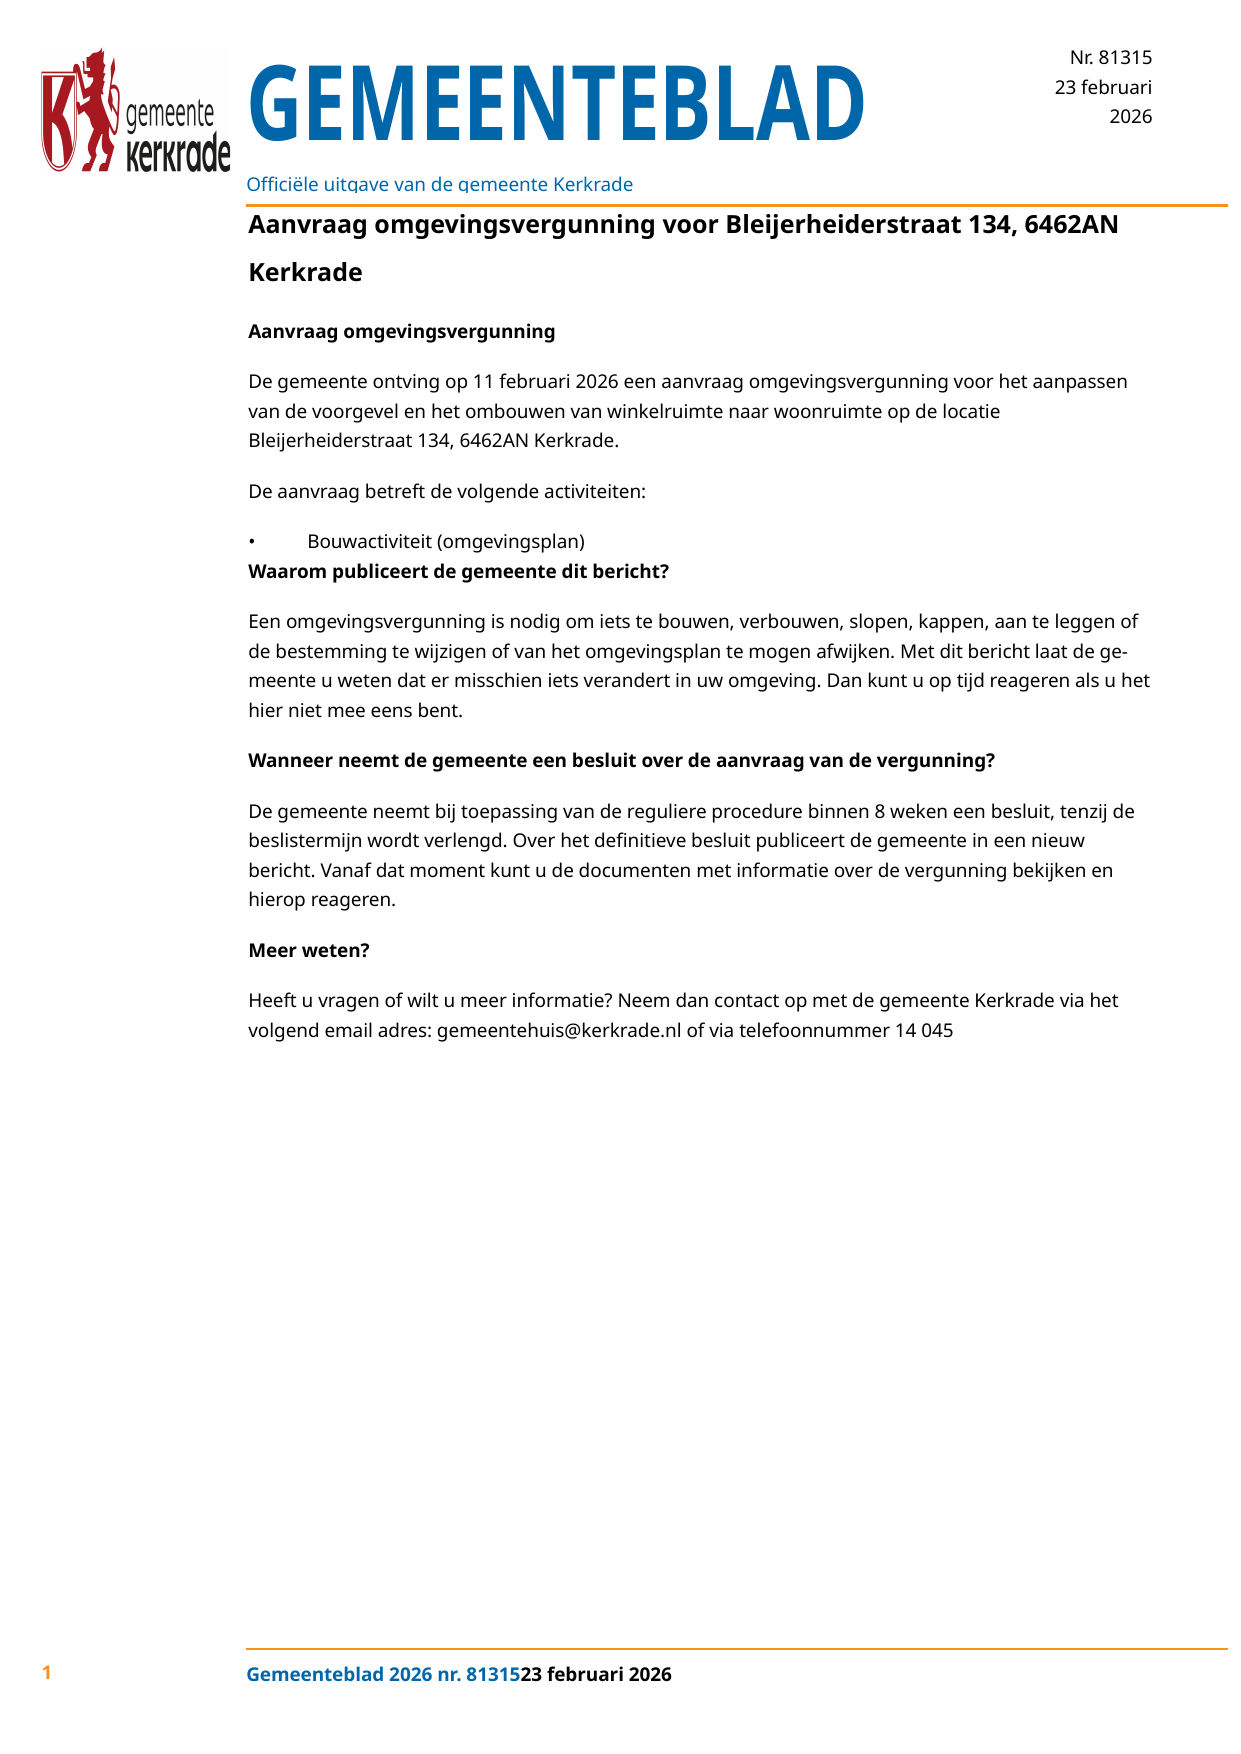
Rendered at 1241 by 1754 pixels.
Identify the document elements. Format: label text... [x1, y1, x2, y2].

text De aanvraag betreft de volgende activiteiten: [248, 478, 1152, 504]
text Een omgevingsvergunning is nodig om iets te bouwen, verbouwen, slopen, kappen, aan te leggen of de bestemming te wijzigen of van het omgevingsplan te mogen afwijken. Met dit bericht laat de ge- meente u weten dat er misschien iets verandert in uw omgeving. Dan kunt u op tijd reageren als u het hier niet mee eens bent. [248, 608, 1152, 723]
text De gemeente neemt bij toepassing van de reguliere procedure binnen 8 weken een besluit, tenzij de beslistermijn wordt verlengd. Over het definitieve besluit publiceert de gemeente in een nieuw bericht. Vanaf dat moment kunt u de documenten met informatie over de vergunning bekijken en hierop reageren. [248, 798, 1152, 912]
text Waarom publiceert de gemeente dit bericht? [248, 558, 1152, 584]
list Bouwactiviteit (omgevingsplan) [248, 528, 1152, 554]
text De gemeente ontving op 11 februari 2026 een aanvraag omgevingsvergunning voor het aanpassen van de voorgevel en het ombouwen van winkelruimte naar woonruimte op de locatie Bleijerheiderstraat 134, 6462AN Kerkrade. [248, 368, 1152, 453]
text Aanvraag omgevingsvergunning [248, 318, 1152, 344]
picture [41, 47, 231, 172]
text Meer weten? [248, 937, 1152, 963]
text Wanneer neemt de gemeente een besluit over de aanvraag van de vergunning? [248, 747, 1152, 773]
text Aanvraag omgevingsvergunning voor Bleijerheiderstraat 134, 6462AN Kerkrade [248, 207, 1152, 288]
text Heeft u vragen of wilt u meer informatie? Neem dan contact op met de gemeente Kerkrade via het volgend email adres: gemeentehuis@kerkrade.nl of via telefoonnummer 14 045 [248, 987, 1152, 1043]
